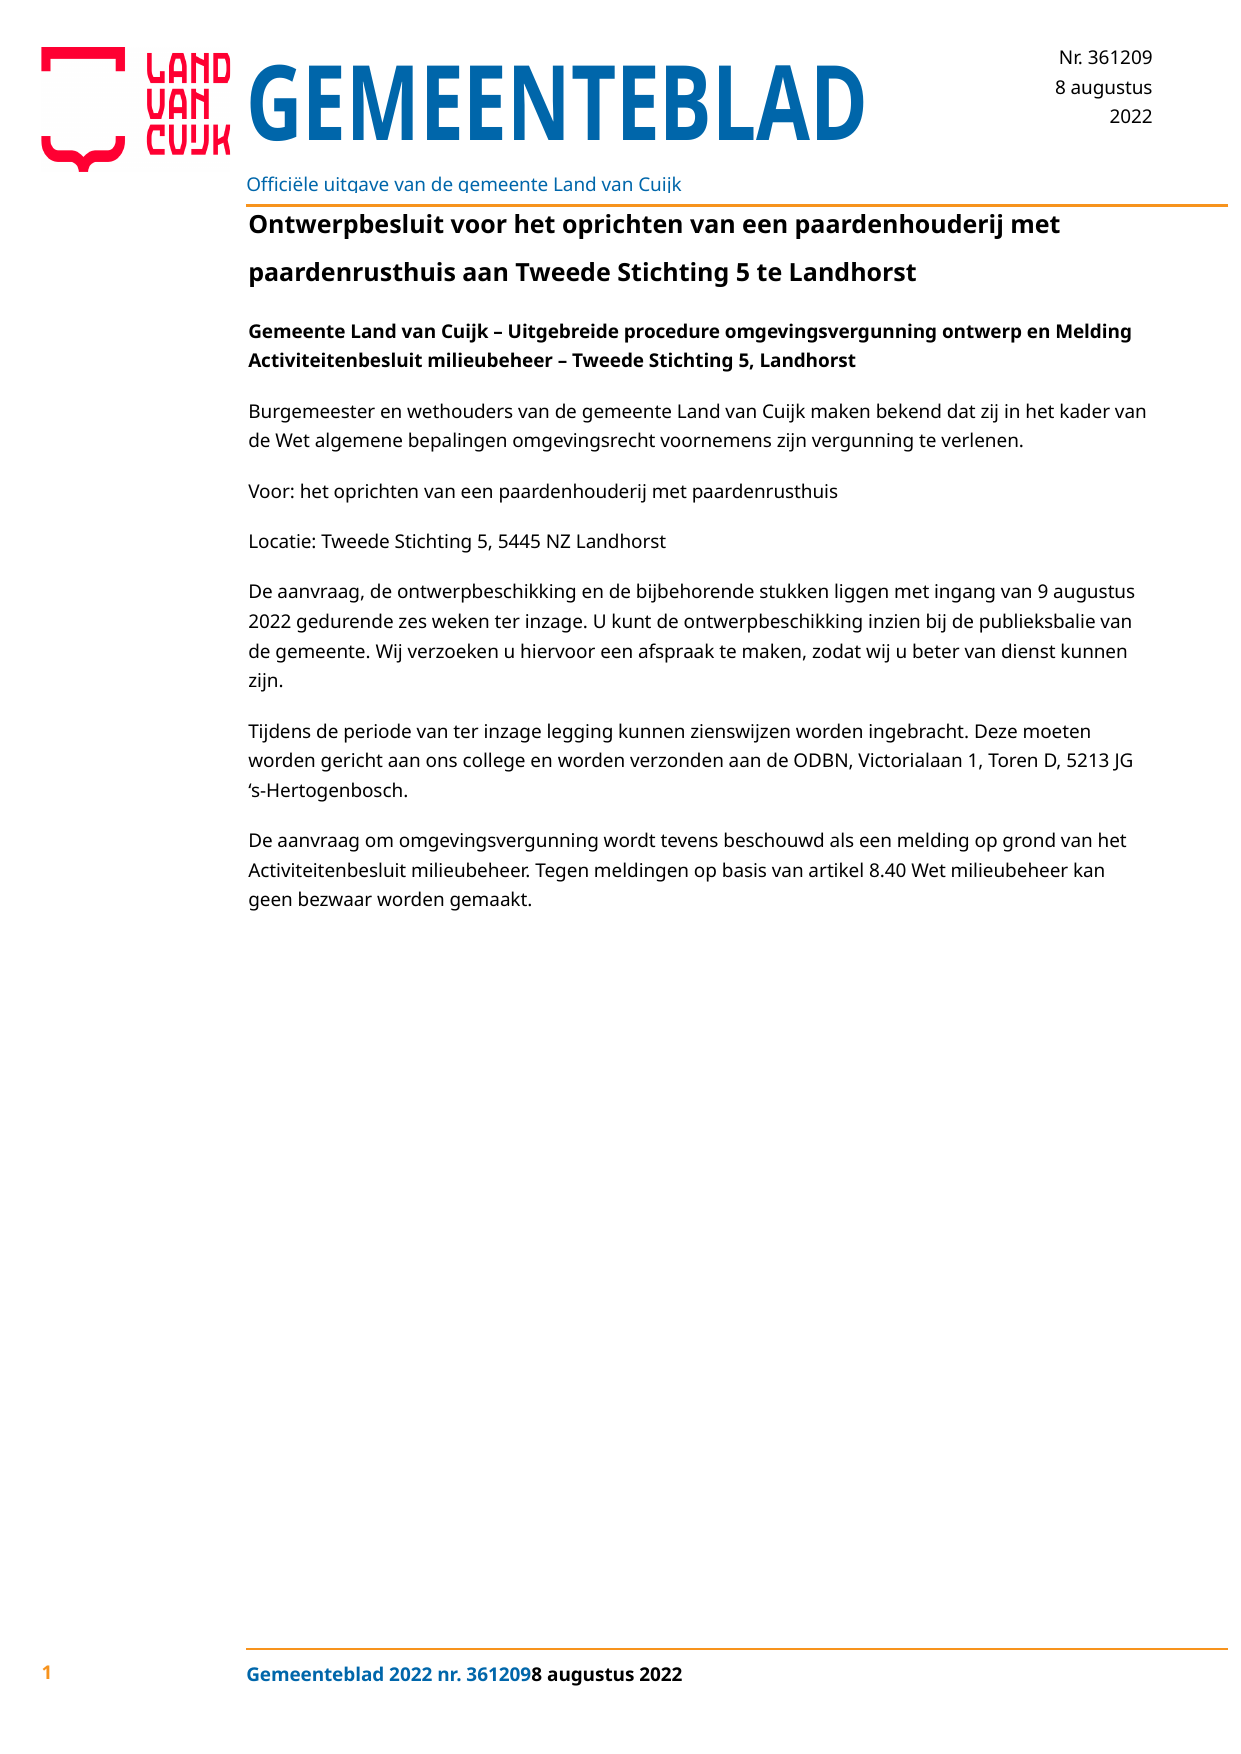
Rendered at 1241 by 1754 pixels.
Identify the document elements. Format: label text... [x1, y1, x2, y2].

text Locatie: Tweede Stichting 5, 5445 NZ Landhorst [248, 528, 1152, 554]
text De aanvraag om omgevingsvergunning wordt tevens beschouwd als een melding op grond van het Activiteitenbesluit milieubeheer. Tegen meldingen op basis van artikel 8.40 Wet milieubeheer kan geen bezwaar worden gemaakt. [248, 827, 1152, 912]
text Voor: het oprichten van een paardenhouderij met paardenrusthuis [248, 478, 1152, 504]
text Burgemeester en wethouders van de gemeente Land van Cuijk maken bekend dat zij in het kader van de Wet algemene bepalingen omgevingsrecht voornemens zijn vergunning te verlenen. [248, 398, 1152, 453]
text Gemeente Land van Cuijk – Uitgebreide procedure omgevingsvergunning ontwerp en Melding Activiteitenbesluit milieubeheer – Tweede Stichting 5, Landhorst [248, 318, 1152, 373]
text Tijdens de periode van ter inzage legging kunnen zienswijzen worden ingebracht. Deze moeten worden gericht aan ons college en worden verzonden aan de ODBN, Victorialaan 1, Toren D, 5213 JG ‘s-Hertogenbosch. [248, 718, 1152, 803]
text De aanvraag, de ontwerpbeschikking en de bijbehorende stukken liggen met ingang van 9 augustus 2022 gedurende zes weken ter inzage. U kunt de ontwerpbeschikking inzien bij de publieksbalie van de gemeente. Wij verzoeken u hiervoor een afspraak te maken, zodat wij u beter van dienst kunnen zijn. [248, 579, 1152, 693]
text Ontwerpbesluit voor het oprichten van een paardenhouderij met paardenrusthuis aan Tweede Stichting 5 te Landhorst [248, 207, 1152, 288]
picture [41, 47, 231, 172]
